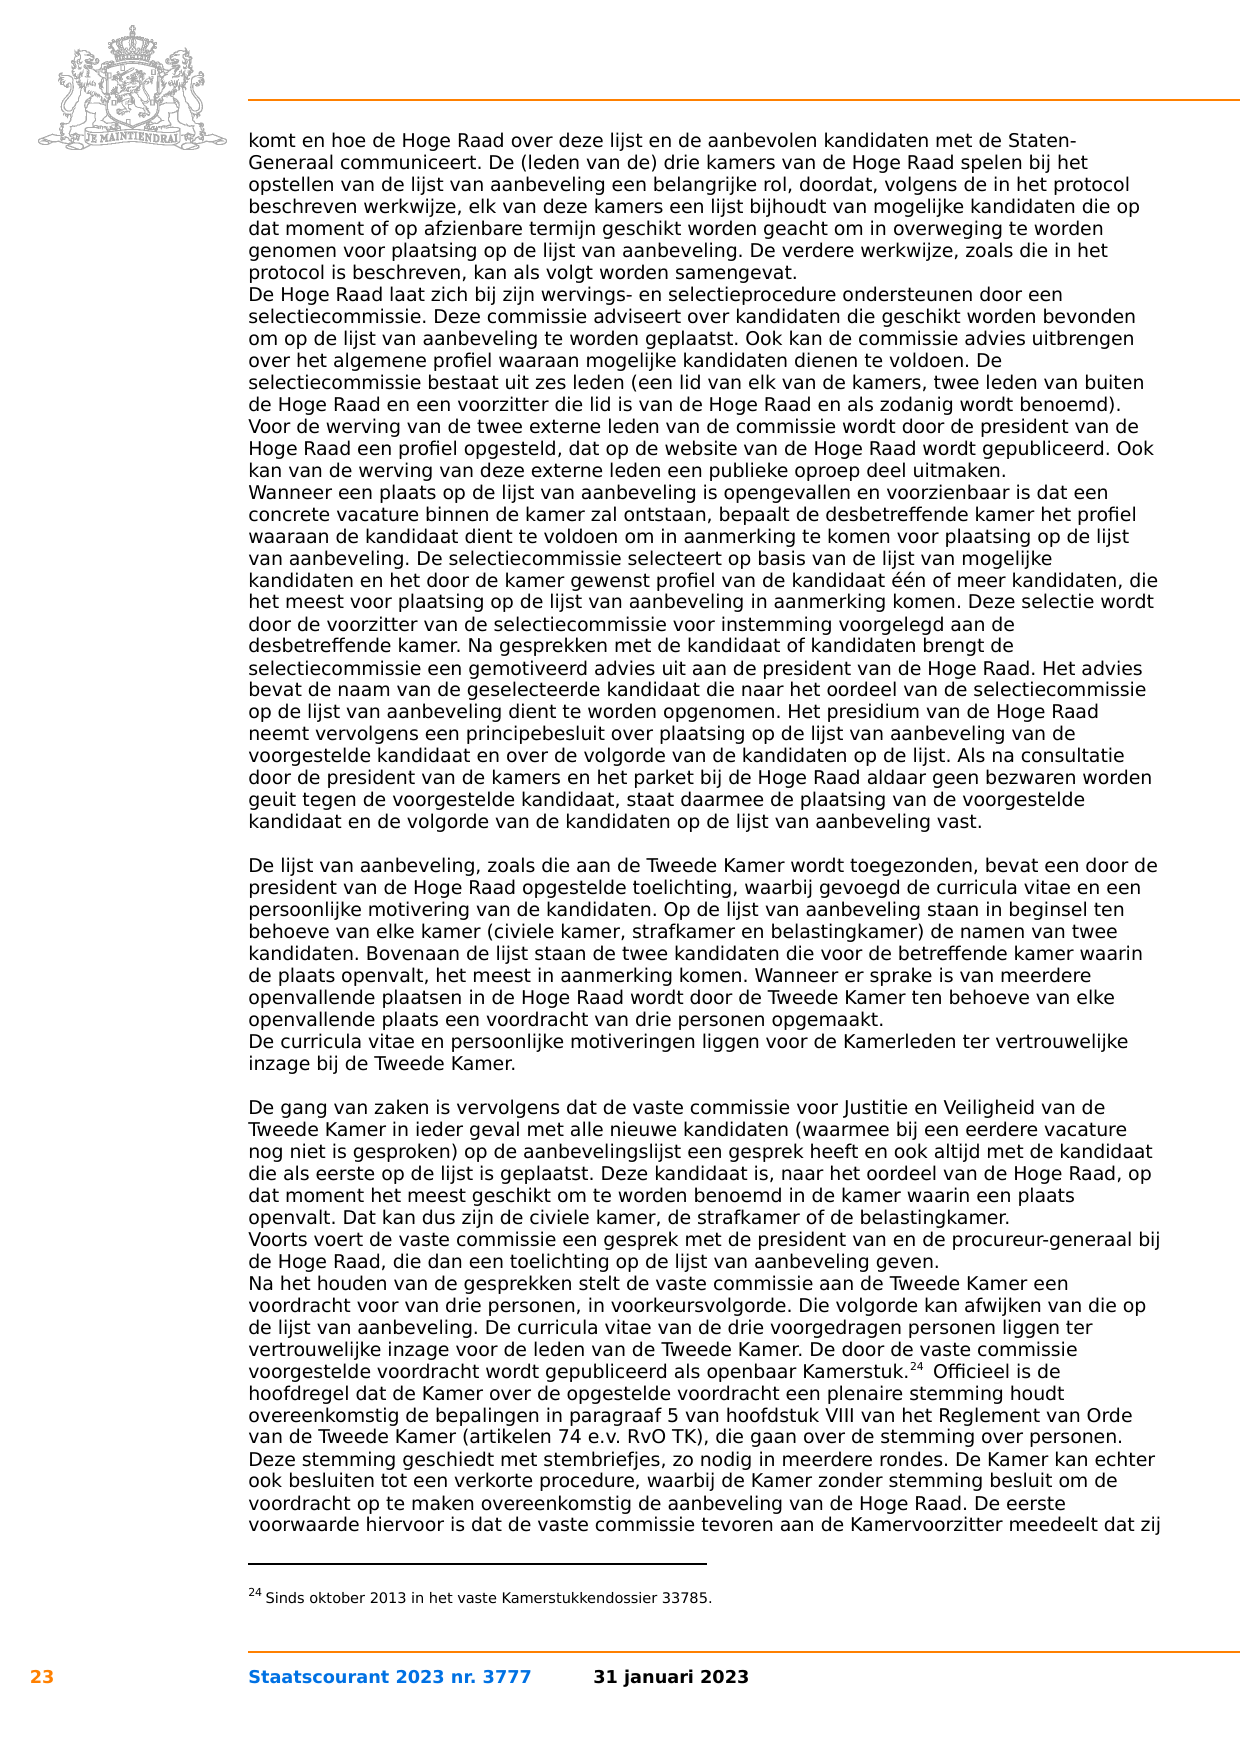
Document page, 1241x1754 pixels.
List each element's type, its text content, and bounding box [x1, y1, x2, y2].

text Wanneer een plaats op de lijst van aanbeveling is opengevallen en voorzienbaar is dat een concrete vacature binnen de kamer zal ontstaan, bepaalt de desbetreffende kamer het profiel waaraan de kandidaat dient te voldoen om in aanmerking te komen voor plaatsing op de lijst van aanbeveling. De selectiecommissie selecteert op basis van de lijst van mogelijke kandidaten en het door de kamer gewenst profiel van de kandidaat één of meer kandidaten, die het meest voor plaatsing op de lijst van aanbeveling in aanmerking komen. Deze selectie wordt door de voorzitter van de selectiecommissie voor instemming voorgelegd aan de desbetreffende kamer. Na gesprekken met de kandidaat of kandidaten brengt de selectiecommissie een gemotiveerd advies uit aan de president van de Hoge Raad. Het advies bevat de naam van de geselecteerde kandidaat die naar het oordeel van de selectiecommissie op de lijst van aanbeveling dient te worden opgenomen. Het presidium van de Hoge Raad neemt vervolgens een principebesluit over plaatsing op de lijst van aanbeveling van de voorgestelde kandidaat en over de volgorde van de kandidaten op de lijst. Als na consultatie door de president van de kamers en het parket bij de Hoge Raad aldaar geen bezwaren worden geuit tegen de voorgestelde kandidaat, staat daarmee de plaatsing van de voorgestelde kandidaat en de volgorde van de kandidaten op de lijst van aanbeveling vast. [248, 482, 1163, 833]
picture [38, 25, 227, 150]
text komt en hoe de Hoge Raad over deze lijst en de aanbevolen kandidaten met de Staten-Generaal communiceert. De (leden van de) drie kamers van de Hoge Raad spelen bij het opstellen van de lijst van aanbeveling een belangrijke rol, doordat, volgens de in het protocol beschreven werkwijze, elk van deze kamers een lijst bijhoudt van mogelijke kandidaten die op dat moment of op afzienbare termijn geschikt worden geacht om in overweging te worden genomen voor plaatsing op de lijst van aanbeveling. De verdere werkwijze, zoals die in het protocol is beschreven, kan als volgt worden samengevat. [248, 130, 1163, 284]
text De gang van zaken is vervolgens dat de vaste commissie voor Justitie en Veiligheid van de Tweede Kamer in ieder geval met alle nieuwe kandidaten (waarmee bij een eerdere vacature nog niet is gesproken) op de aanbevelingslijst een gesprek heeft en ook altijd met de kandidaat die als eerste op de lijst is geplaatst. Deze kandidaat is, naar het oordeel van de Hoge Raad, op dat moment het meest geschikt om te worden benoemd in de kamer waarin een plaats openvalt. Dat kan dus zijn de civiele kamer, de strafkamer of de belastingkamer. [248, 1097, 1163, 1229]
text Na het houden van de gesprekken stelt de vaste commissie aan de Tweede Kamer een voordracht voor van drie personen, in voorkeursvolgorde. Die volgorde kan afwijken van die op de lijst van aanbeveling. De curricula vitae van de drie voorgedragen personen liggen ter vertrouwelijke inzage voor de leden van de Tweede Kamer. De door de vaste commissie voorgestelde voordracht wordt gepubliceerd als openbaar Kamerstuk. Officieel is de hoofdregel dat de Kamer over de opgestelde voordracht een plenaire stemming houdt overeenkomstig de bepalingen in paragraaf 5 van hoofdstuk VIII van het Reglement van Orde van de Tweede Kamer (artikelen 74 e.v. RvO TK), die gaan over de stemming over personen. Deze stemming geschiedt met stembriefjes, zo nodig in meerdere rondes. De Kamer kan echter ook besluiten tot een verkorte procedure, waarbij de Kamer zonder stemming besluit om de voordracht op te maken overeenkomstig de aanbeveling van de Hoge Raad. De eerste voorwaarde hiervoor is dat de vaste commissie tevoren aan de Kamervoorzitter meedeelt dat zij [248, 1273, 1163, 1536]
text Voorts voert de vaste commissie een gesprek met de president van en de procureur-generaal bij de Hoge Raad, die dan een toelichting op de lijst van aanbeveling geven. [248, 1229, 1163, 1273]
text De lijst van aanbeveling, zoals die aan de Tweede Kamer wordt toegezonden, bevat een door de president van de Hoge Raad opgestelde toelichting, waarbij gevoegd de curricula vitae en een persoonlijke motivering van de kandidaten. Op de lijst van aanbeveling staan in beginsel ten behoeve van elke kamer (civiele kamer, strafkamer en belastingkamer) de namen van twee kandidaten. Bovenaan de lijst staan de twee kandidaten die voor de betreffende kamer waarin de plaats openvalt, het meest in aanmerking komen. Wanneer er sprake is van meerdere openvallende plaatsen in de Hoge Raad wordt door de Tweede Kamer ten behoeve van elke openvallende plaats een voordracht van drie personen opgemaakt. [248, 855, 1163, 1031]
text De curricula vitae en persoonlijke motiveringen liggen voor de Kamerleden ter vertrouwelijke inzage bij de Tweede Kamer. [248, 1031, 1163, 1075]
text De Hoge Raad laat zich bij zijn wervings- en selectieprocedure ondersteunen door een selectiecommissie. Deze commissie adviseert over kandidaten die geschikt worden bevonden om op de lijst van aanbeveling te worden geplaatst. Ook kan de commissie advies uitbrengen over het algemene profiel waaraan mogelijke kandidaten dienen te voldoen. De selectiecommissie bestaat uit zes leden (een lid van elk van de kamers, twee leden van buiten de Hoge Raad en een voorzitter die lid is van de Hoge Raad en als zodanig wordt benoemd). Voor de werving van de twee externe leden van de commissie wordt door de president van de Hoge Raad een profiel opgesteld, dat op de website van de Hoge Raad wordt gepubliceerd. Ook kan van de werving van deze externe leden een publieke oproep deel uitmaken. [248, 284, 1163, 482]
text Sinds oktober 2013 in het vaste Kamerstukkendossier 33785. [248, 1586, 1163, 1608]
